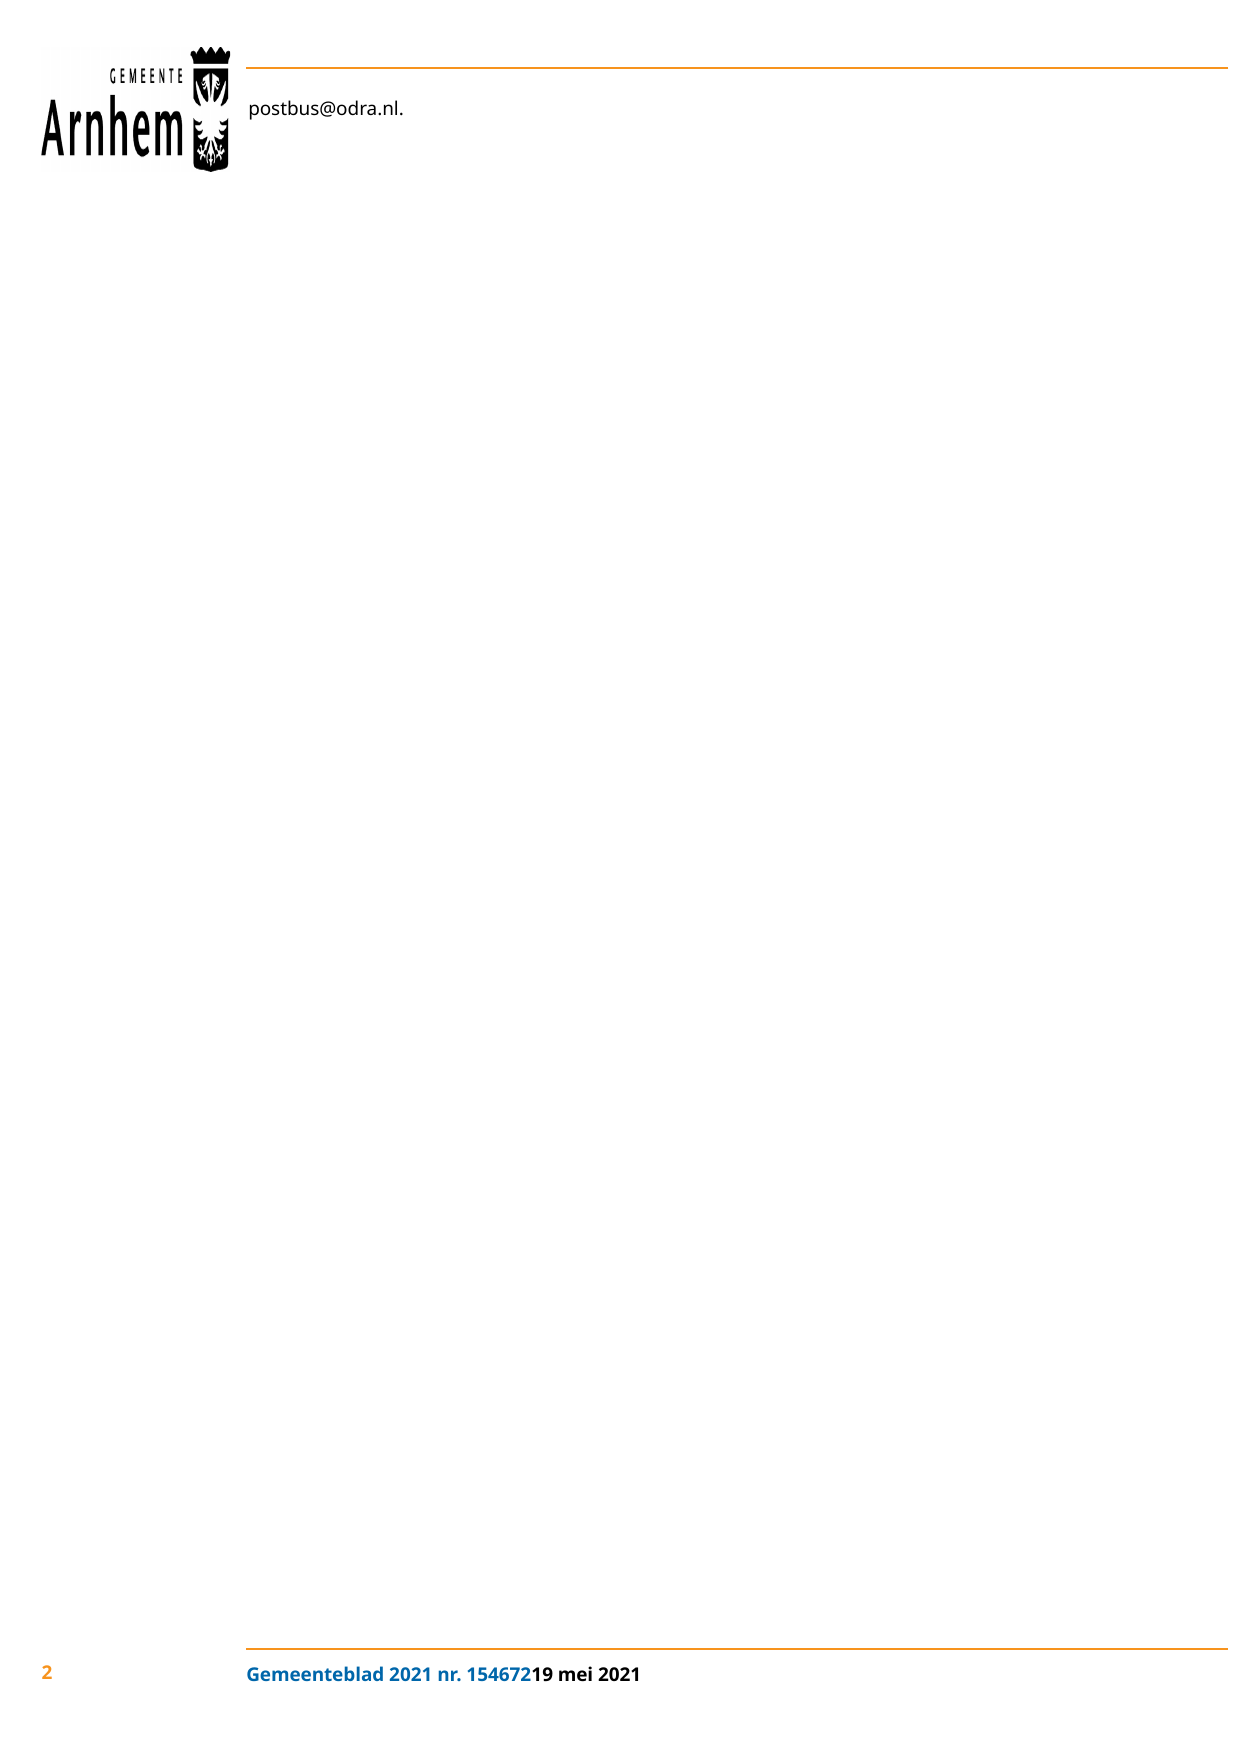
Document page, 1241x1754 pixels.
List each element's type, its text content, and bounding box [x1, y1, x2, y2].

picture [41, 47, 231, 172]
text postbus@odra.nl. [248, 95, 1152, 121]
